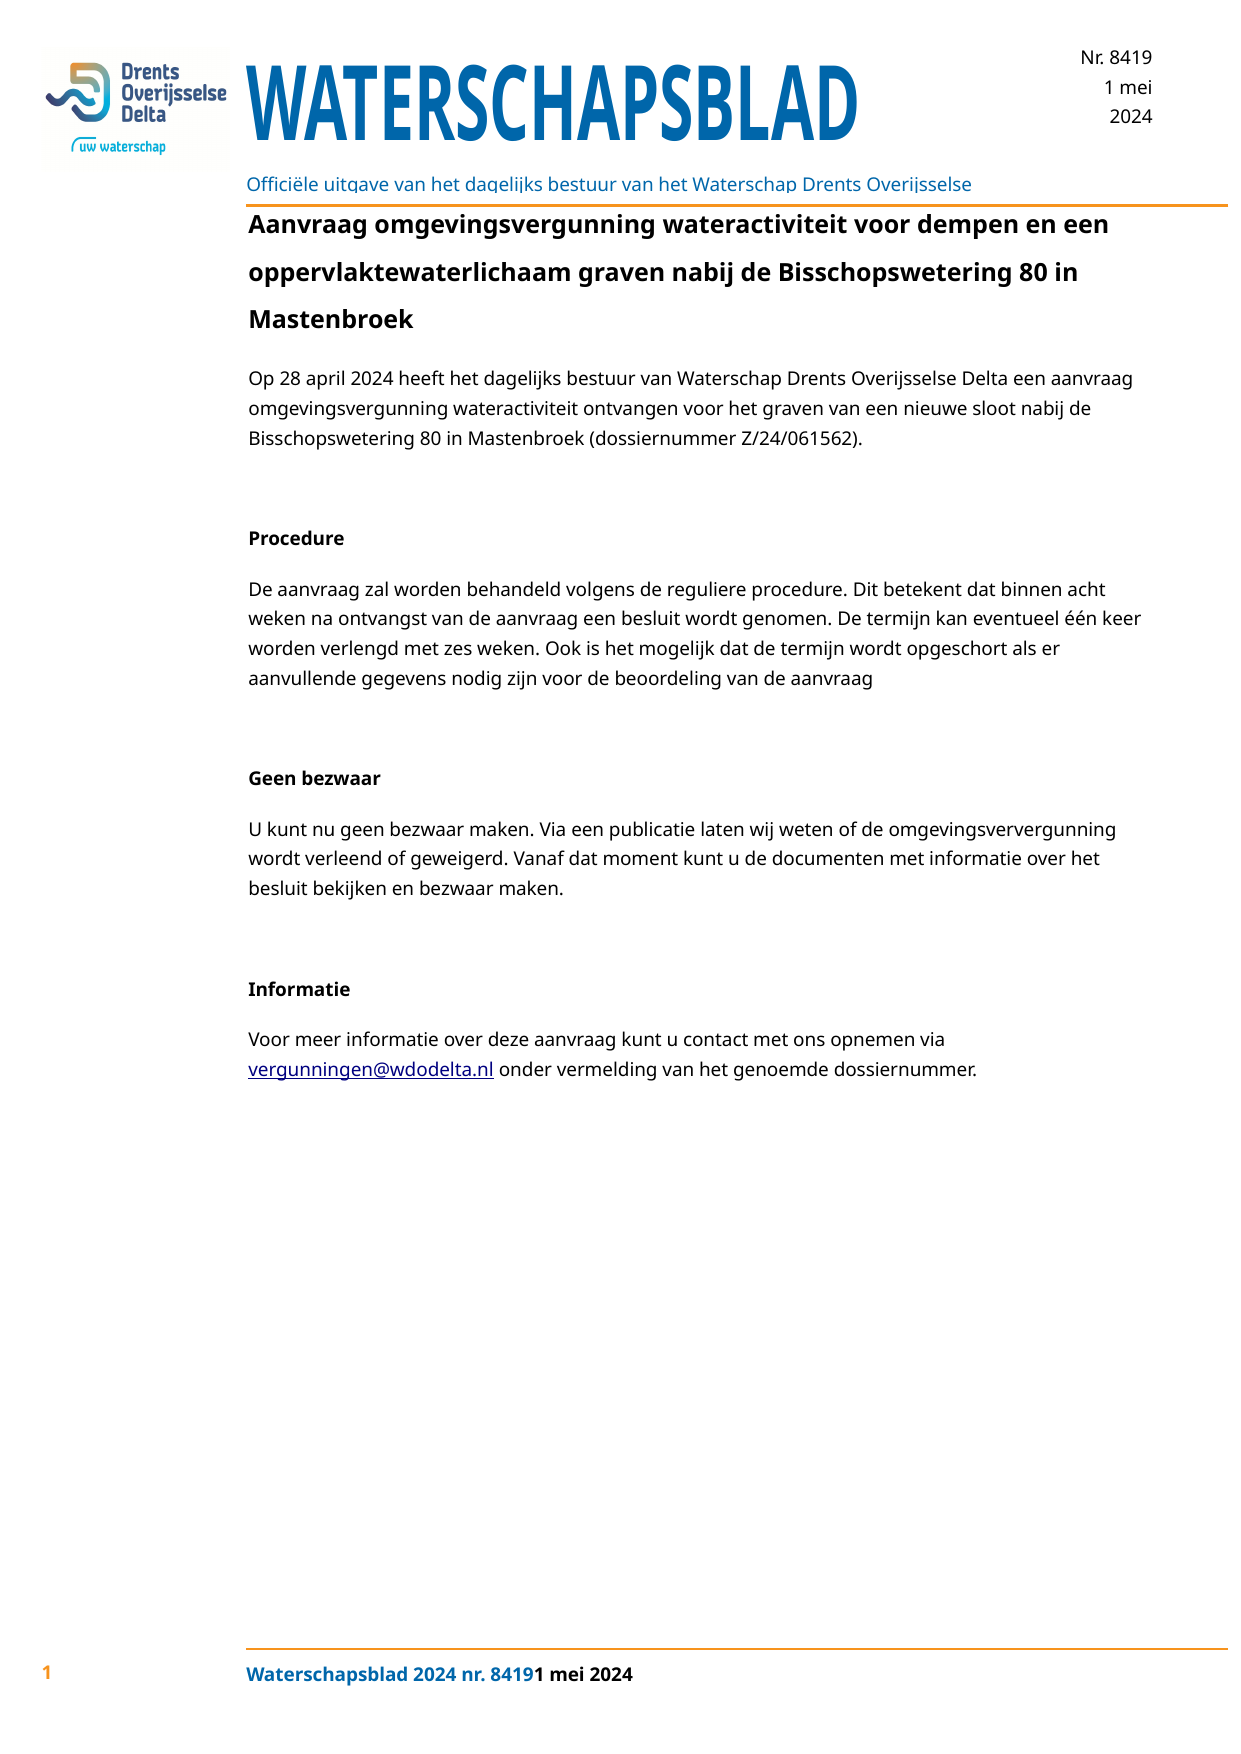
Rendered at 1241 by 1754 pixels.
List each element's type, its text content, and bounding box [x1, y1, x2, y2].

text De aanvraag zal worden behandeld volgens de reguliere procedure. Dit betekent dat binnen acht weken na ontvangst van de aanvraag een besluit wordt genomen. De termijn kan eventueel één keer worden verlengd met zes weken. Ook is het mogelijk dat de termijn wordt opgeschort als er aanvullende gegevens nodig zijn voor de beoordeling van de aanvraag [248, 576, 1152, 690]
text Geen bezwaar [248, 766, 1152, 791]
text Informatie [248, 976, 1152, 1002]
picture [41, 47, 231, 172]
text Aanvraag omgevingsvergunning wateractiviteit voor dempen en een oppervlaktewaterlichaam graven nabij de Bisschopswetering 80 in Mastenbroek [248, 207, 1152, 336]
text U kunt nu geen bezwaar maken. Via een publicatie laten wij weten of de omgevingsververgunning wordt verleend of geweigerd. Vanaf dat moment kunt u de documenten met informatie over het besluit bekijken en bezwaar maken. [248, 816, 1152, 901]
text Voor meer informatie over deze aanvraag kunt u contact met ons opnemen via vergunningen@wdodelta.nl onder vermelding van het genoemde dossiernummer. [248, 1026, 1152, 1082]
text Op 28 april 2024 heeft het dagelijks bestuur van Waterschap Drents Overijsselse Delta een aanvraag omgevingsvergunning wateractiviteit ontvangen voor het graven van een nieuwe sloot nabij de Bisschopswetering 80 in Mastenbroek (dossiernummer Z/24/061562). [248, 366, 1152, 450]
text Procedure [248, 526, 1152, 551]
